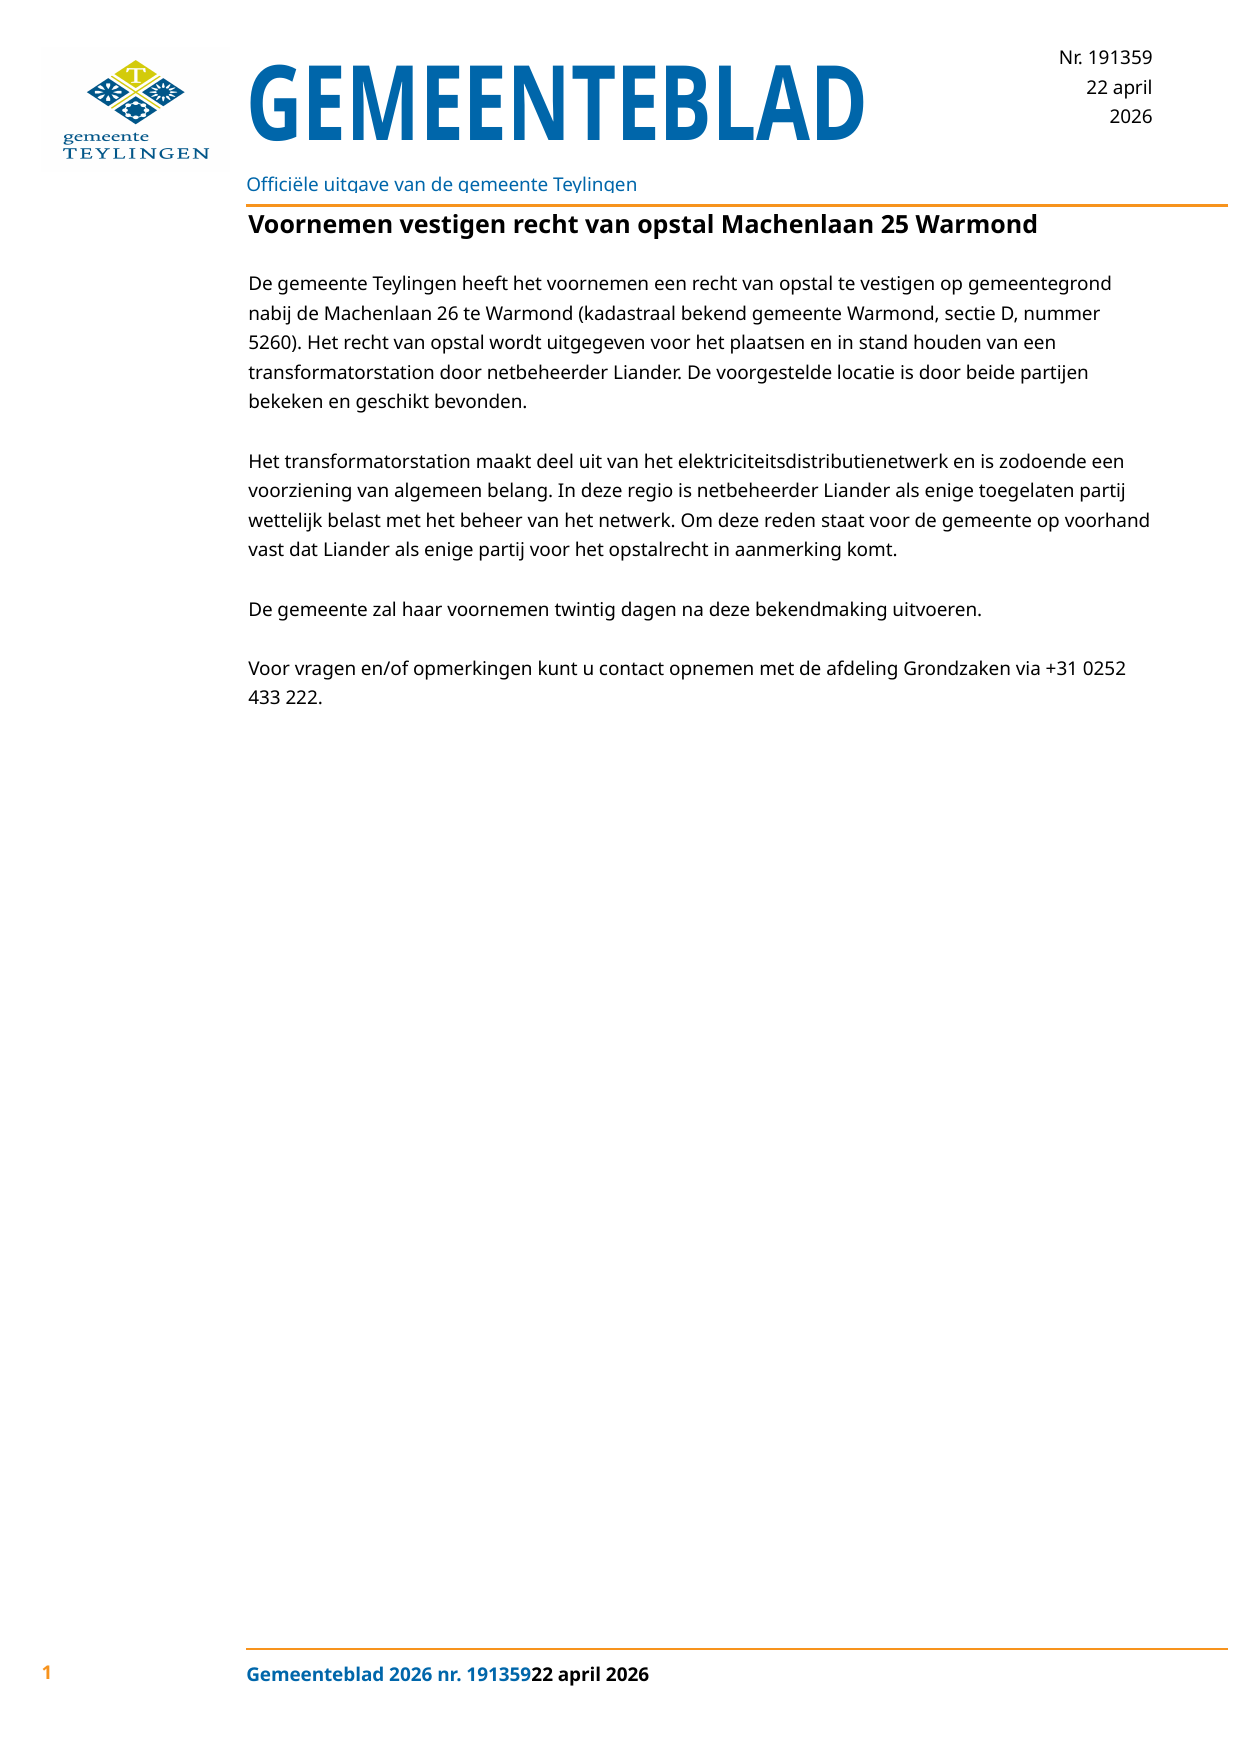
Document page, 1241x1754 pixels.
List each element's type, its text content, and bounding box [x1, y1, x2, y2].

text Voornemen vestigen recht van opstal Machenlaan 25 Warmond [248, 207, 1152, 241]
text De gemeente zal haar voornemen twintig dagen na deze bekendmaking uitvoeren. [248, 596, 1152, 621]
picture [41, 47, 231, 172]
text Voor vragen en/of opmerkingen kunt u contact opnemen met de afdeling Grondzaken via +31 0252 433 222. [248, 655, 1152, 710]
text Het transformatorstation maakt deel uit van het elektriciteitsdistributienetwerk en is zodoende een voorziening van algemeen belang. In deze regio is netbeheerder Liander als enige toegelaten partij wettelijk belast met het beheer van het netwerk. Om deze reden staat voor de gemeente op voorhand vast dat Liander als enige partij voor het opstalrecht in aanmerking komt. [248, 448, 1152, 562]
text De gemeente Teylingen heeft het voornemen een recht van opstal te vestigen op gemeentegrond nabij de Machenlaan 26 te Warmond (kadastraal bekend gemeente Warmond, sectie D, nummer 5260). Het recht van opstal wordt uitgegeven voor het plaatsen en in stand houden van een transformatorstation door netbeheerder Liander. De voorgestelde locatie is door beide partijen bekeken en geschikt bevonden. [248, 270, 1152, 414]
